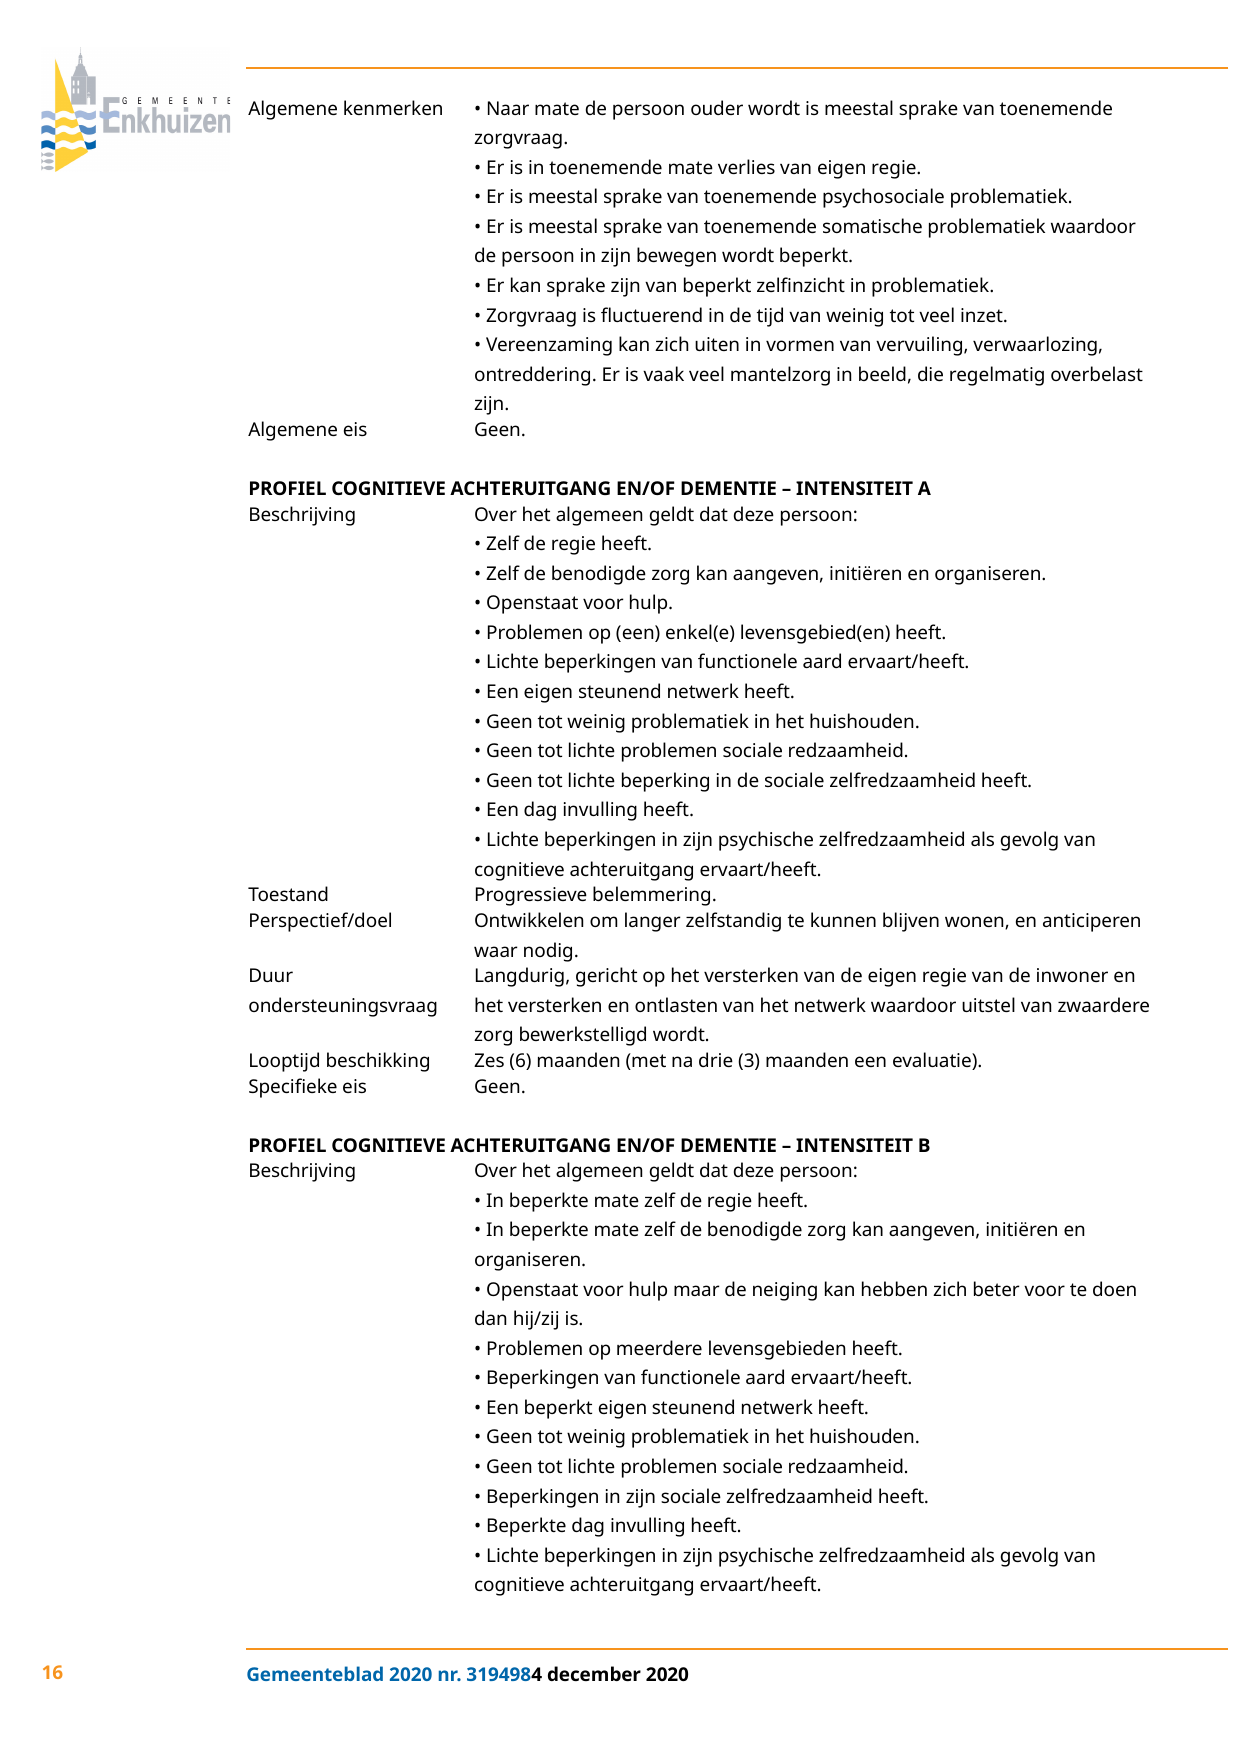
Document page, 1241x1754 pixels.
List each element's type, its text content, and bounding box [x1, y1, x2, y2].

table_cell Over het algemeen geldt dat deze persoon: • Zelf de regie heeft. • Zelf de benodigde zorg kan aangeven, initiëren en organiseren. • Openstaat voor hulp. • Problemen op (een) enkel(e) levensgebied(en) heeft. • Lichte beperkingen van functionele aard ervaart/heeft. • Een eigen steunend netwerk heeft. • Geen tot weinig problematiek in het huishouden. • Geen tot lichte problemen sociale redzaamheid. • Geen tot lichte beperking in de sociale zelfredzaamheid heeft. • Een dag invulling heeft. • Lichte beperkingen in zijn psychische zelfredzaamheid als gevolg van cognitieve achteruitgang ervaart/heeft. [474, 501, 1152, 881]
table_header PROFIEL COGNITIEVE ACHTERUITGANG EN/OF DEMENTIE – INTENSITEIT A [248, 475, 1152, 501]
table_cell • Naar mate de persoon ouder wordt is meestal sprake van toenemende zorgvraag. • Er is in toenemende mate verlies van eigen regie. • Er is meestal sprake van toenemende psychosociale problematiek. • Er is meestal sprake van toenemende somatische problematiek waardoor de persoon in zijn bewegen wordt beperkt. • Er kan sprake zijn van beperkt zelfinzicht in problematiek. • Zorgvraag is fluctuerend in de tijd van weinig tot veel inzet. • Vereenzaming kan zich uiten in vormen van vervuiling, verwaarlozing, ontreddering. Er is vaak veel mantelzorg in beeld, die regelmatig overbelast zijn. [474, 95, 1152, 416]
table_cell Over het algemeen geldt dat deze persoon: • In beperkte mate zelf de regie heeft. • In beperkte mate zelf de benodigde zorg kan aangeven, initiëren en organiseren. • Openstaat voor hulp maar de neiging kan hebben zich beter voor te doen dan hij/zij is. • Problemen op meerdere levensgebieden heeft. • Beperkingen van functionele aard ervaart/heeft. • Een beperkt eigen steunend netwerk heeft. • Geen tot weinig problematiek in het huishouden. • Geen tot lichte problemen sociale redzaamheid. • Beperkingen in zijn sociale zelfredzaamheid heeft. • Beperkte dag invulling heeft. • Lichte beperkingen in zijn psychische zelfredzaamheid als gevolg van cognitieve achteruitgang ervaart/heeft. [474, 1158, 1152, 1597]
table_header PROFIEL COGNITIEVE ACHTERUITGANG EN/OF DEMENTIE – INTENSITEIT B [248, 1132, 1152, 1157]
table_cell Ontwikkelen om langer zelfstandig te kunnen blijven wonen, en anticiperen waar nodig. [474, 907, 1152, 962]
table_cell Beschrijving [248, 1158, 474, 1597]
table_cell Toestand [248, 881, 474, 907]
table_cell Perspectief/doel [248, 907, 474, 962]
table_cell Progressieve belemmering. [474, 881, 1152, 907]
table_cell Geen. [474, 416, 1152, 442]
table_cell Duur ondersteuningsvraag [248, 963, 474, 1047]
table_cell Looptijd beschikking [248, 1048, 474, 1073]
table_cell Algemene eis [248, 416, 474, 442]
table_cell Geen. [474, 1073, 1152, 1099]
picture [41, 47, 231, 172]
table_cell Specifieke eis [248, 1073, 474, 1099]
table_cell Langdurig, gericht op het versterken van de eigen regie van de inwoner en het versterken en ontlasten van het netwerk waardoor uitstel van zwaardere zorg bewerkstelligd wordt. [474, 963, 1152, 1047]
table_cell Zes (6) maanden (met na drie (3) maanden een evaluatie). [474, 1048, 1152, 1073]
table_cell Beschrijving [248, 501, 474, 881]
table_cell Algemene kenmerken [248, 95, 474, 416]
